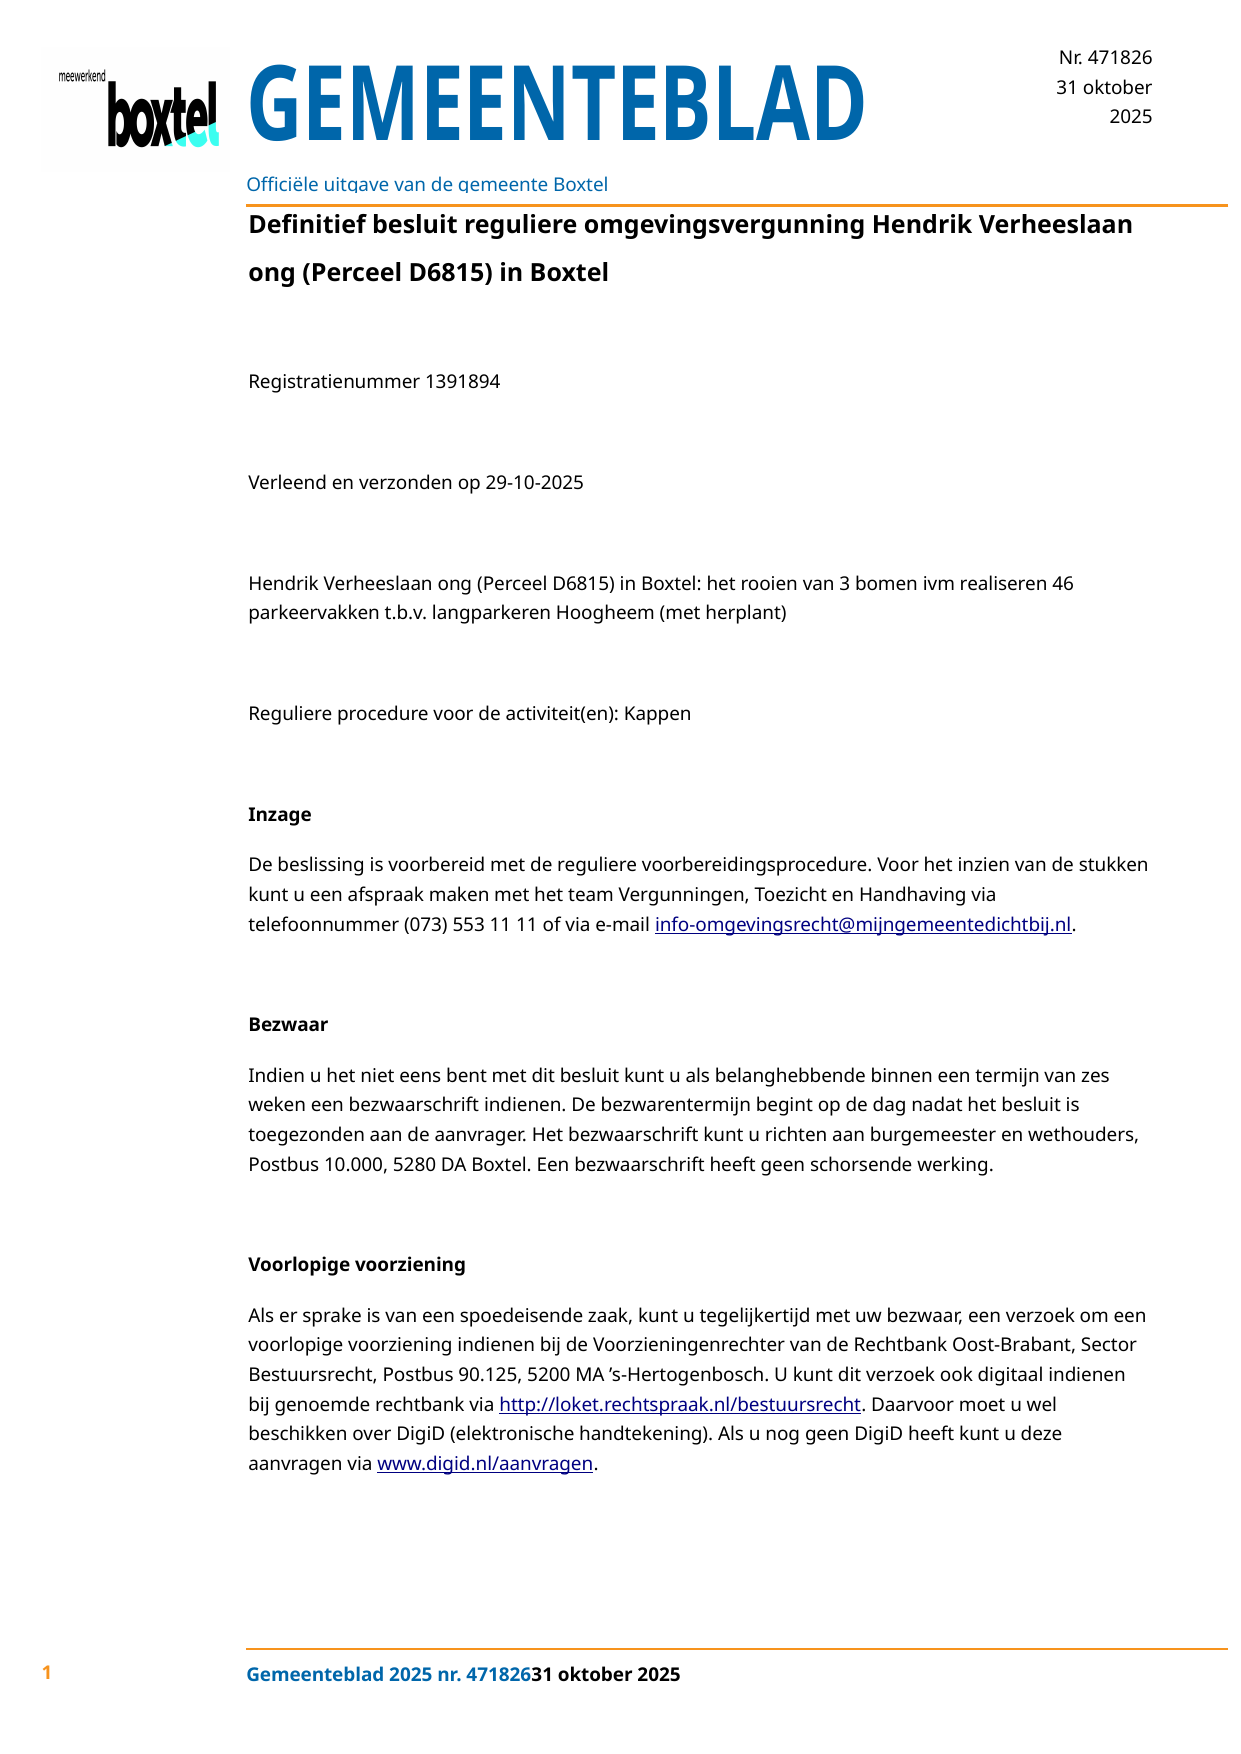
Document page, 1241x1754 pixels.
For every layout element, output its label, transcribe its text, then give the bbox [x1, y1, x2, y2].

text Hendrik Verheeslaan ong (Perceel D6815) in Boxtel: het rooien van 3 bomen ivm realiseren 46 parkeervakken t.b.v. langparkeren Hoogheem (met herplant) [248, 570, 1152, 625]
picture [41, 47, 231, 172]
text Indien u het niet eens bent met dit besluit kunt u als belanghebbende binnen een termijn van zes weken een bezwaarschrift indienen. De bezwarentermijn begint op de dag nadat het besluit is toegezonden aan de aanvrager. Het bezwaarschrift kunt u richten aan burgemeester en wethouders, Postbus 10.000, 5280 DA Boxtel. Een bezwaarschrift heeft geen schorsende werking. [248, 1062, 1152, 1177]
text De beslissing is voorbereid met de reguliere voorbereidingsprocedure. Voor het inzien van de stukken kunt u een afspraak maken met het team Vergunningen, Toezicht en Handhaving via telefoonnummer (073) 553 11 11 of via e-mail info-omgevingsrecht@mijngemeentedichtbij.nl. [248, 852, 1152, 937]
text Inzage [248, 801, 1152, 827]
text Verleend en verzonden op 29-10-2025 [248, 469, 1152, 495]
text Reguliere procedure voor de activiteit(en): Kappen [248, 700, 1152, 726]
text Voorlopige voorziening [248, 1252, 1152, 1277]
text Als er sprake is van een spoedeisende zaak, kunt u tegelijkertijd met uw bezwaar, een verzoek om een voorlopige voorziening indienen bij de Voorzieningenrechter van de Rechtbank Oost-Brabant, Sector Bestuursrecht, Postbus 90.125, 5200 MA ’s-Hertogenbosch. U kunt dit verzoek ook digitaal indienen bij genoemde rechtbank via http://loket.rechtspraak.nl/bestuursrecht. Daarvoor moet u wel beschikken over DigiD (elektronische handtekening). Als u nog geen DigiD heeft kunt u deze aanvragen via www.digid.nl/aanvragen. [248, 1302, 1152, 1476]
text Definitief besluit reguliere omgevingsvergunning Hendrik Verheeslaan ong (Perceel D6815) in Boxtel [248, 207, 1152, 288]
text Bezwaar [248, 1012, 1152, 1037]
text Registratienummer 1391894 [248, 368, 1152, 394]
